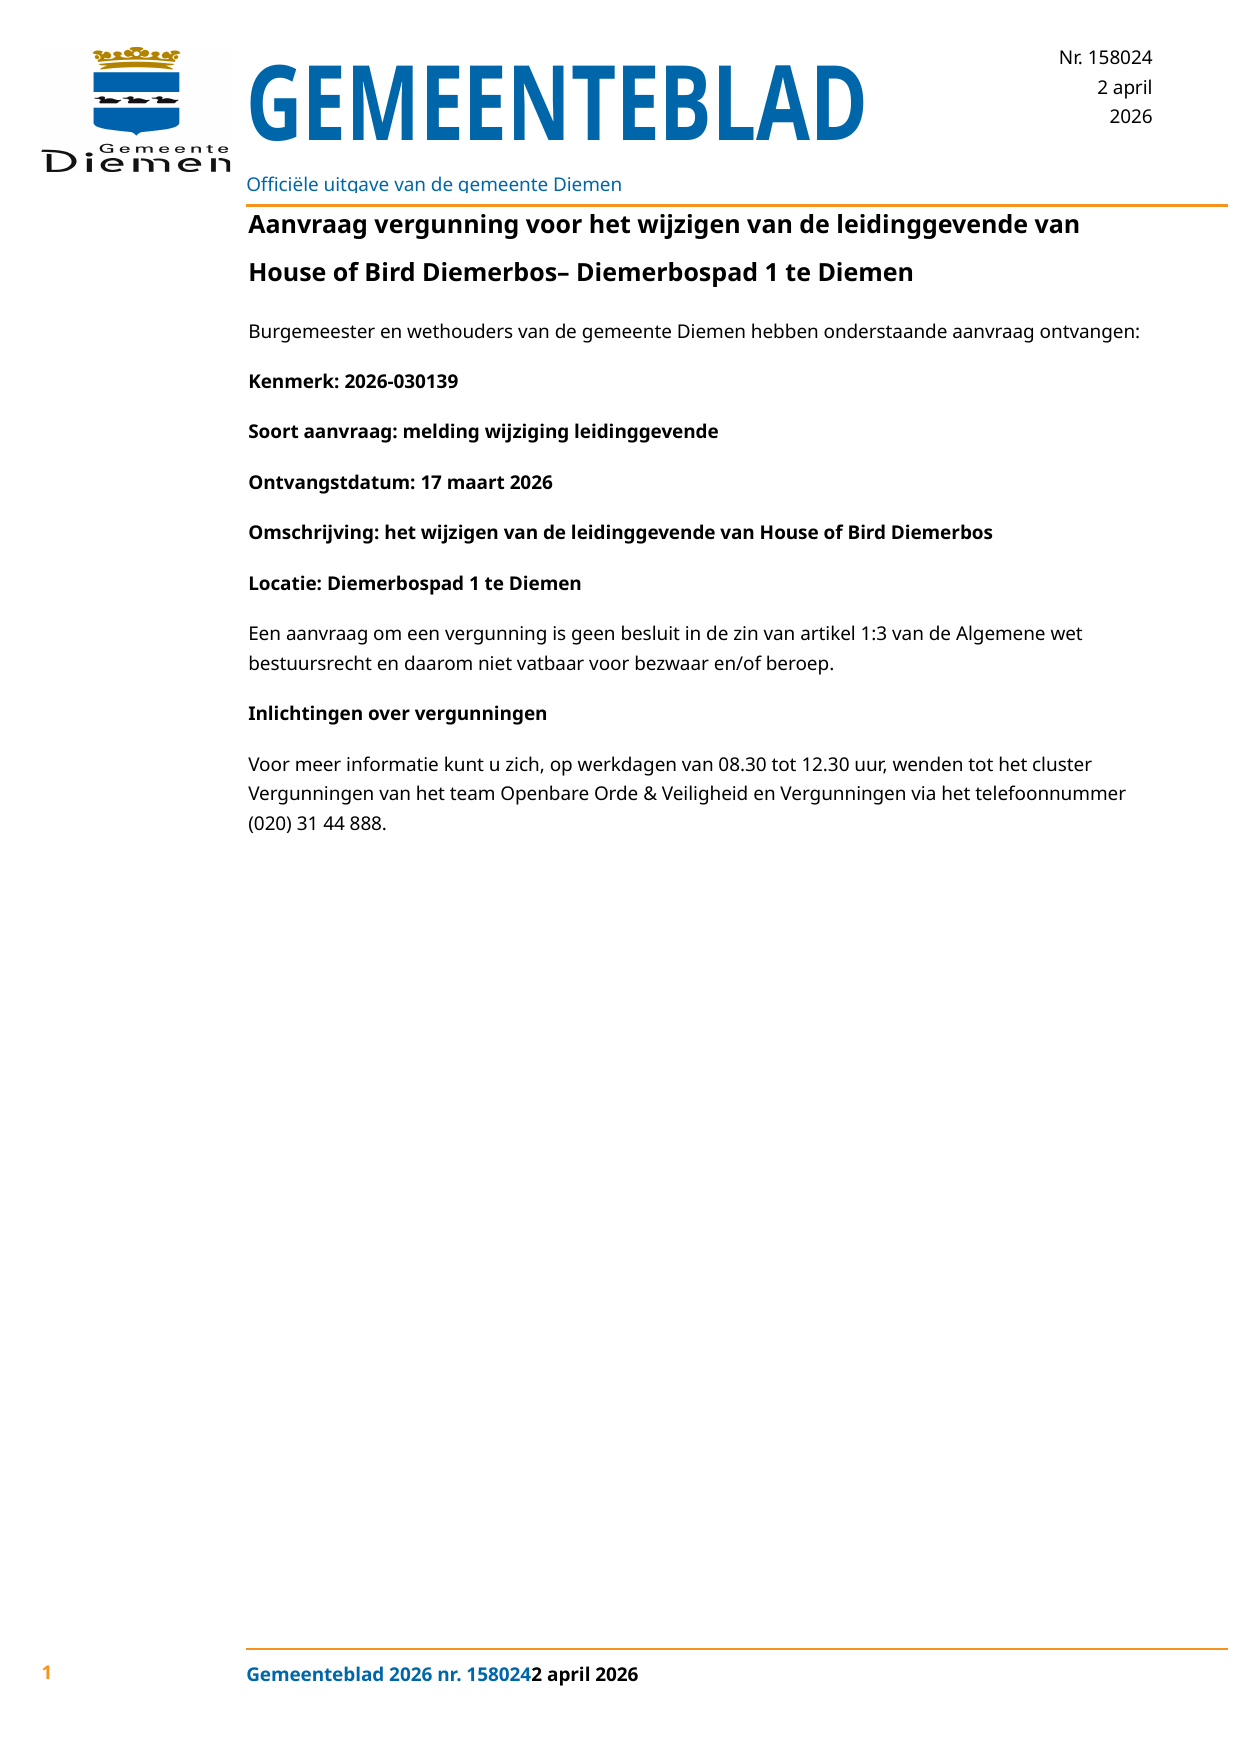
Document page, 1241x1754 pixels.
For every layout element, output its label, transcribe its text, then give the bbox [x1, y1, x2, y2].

text Voor meer informatie kunt u zich, op werkdagen van 08.30 tot 12.30 uur, wenden tot het cluster Vergunningen van het team Openbare Orde & Veiligheid en Vergunningen via het telefoonnummer (020) 31 44 888. [248, 751, 1152, 836]
picture [41, 47, 231, 172]
text Een aanvraag om een vergunning is geen besluit in de zin van artikel 1:3 van de Algemene wet bestuursrecht en daarom niet vatbaar voor bezwaar en/of beroep. [248, 620, 1152, 676]
text Ontvangstdatum: 17 maart 2026 [248, 469, 1152, 495]
text Kenmerk: 2026-030139 [248, 368, 1152, 394]
text Burgemeester en wethouders van de gemeente Diemen hebben onderstaande aanvraag ontvangen: [248, 318, 1152, 344]
text Locatie: Diemerbospad 1 te Diemen [248, 570, 1152, 596]
text Inlichtingen over vergunningen [248, 700, 1152, 726]
text Aanvraag vergunning voor het wijzigen van de leidinggevende van House of Bird Diemerbos– Diemerbospad 1 te Diemen [248, 207, 1152, 288]
text Soort aanvraag: melding wijziging leidinggevende [248, 419, 1152, 444]
text Omschrijving: het wijzigen van de leidinggevende van House of Bird Diemerbos [248, 519, 1152, 545]
